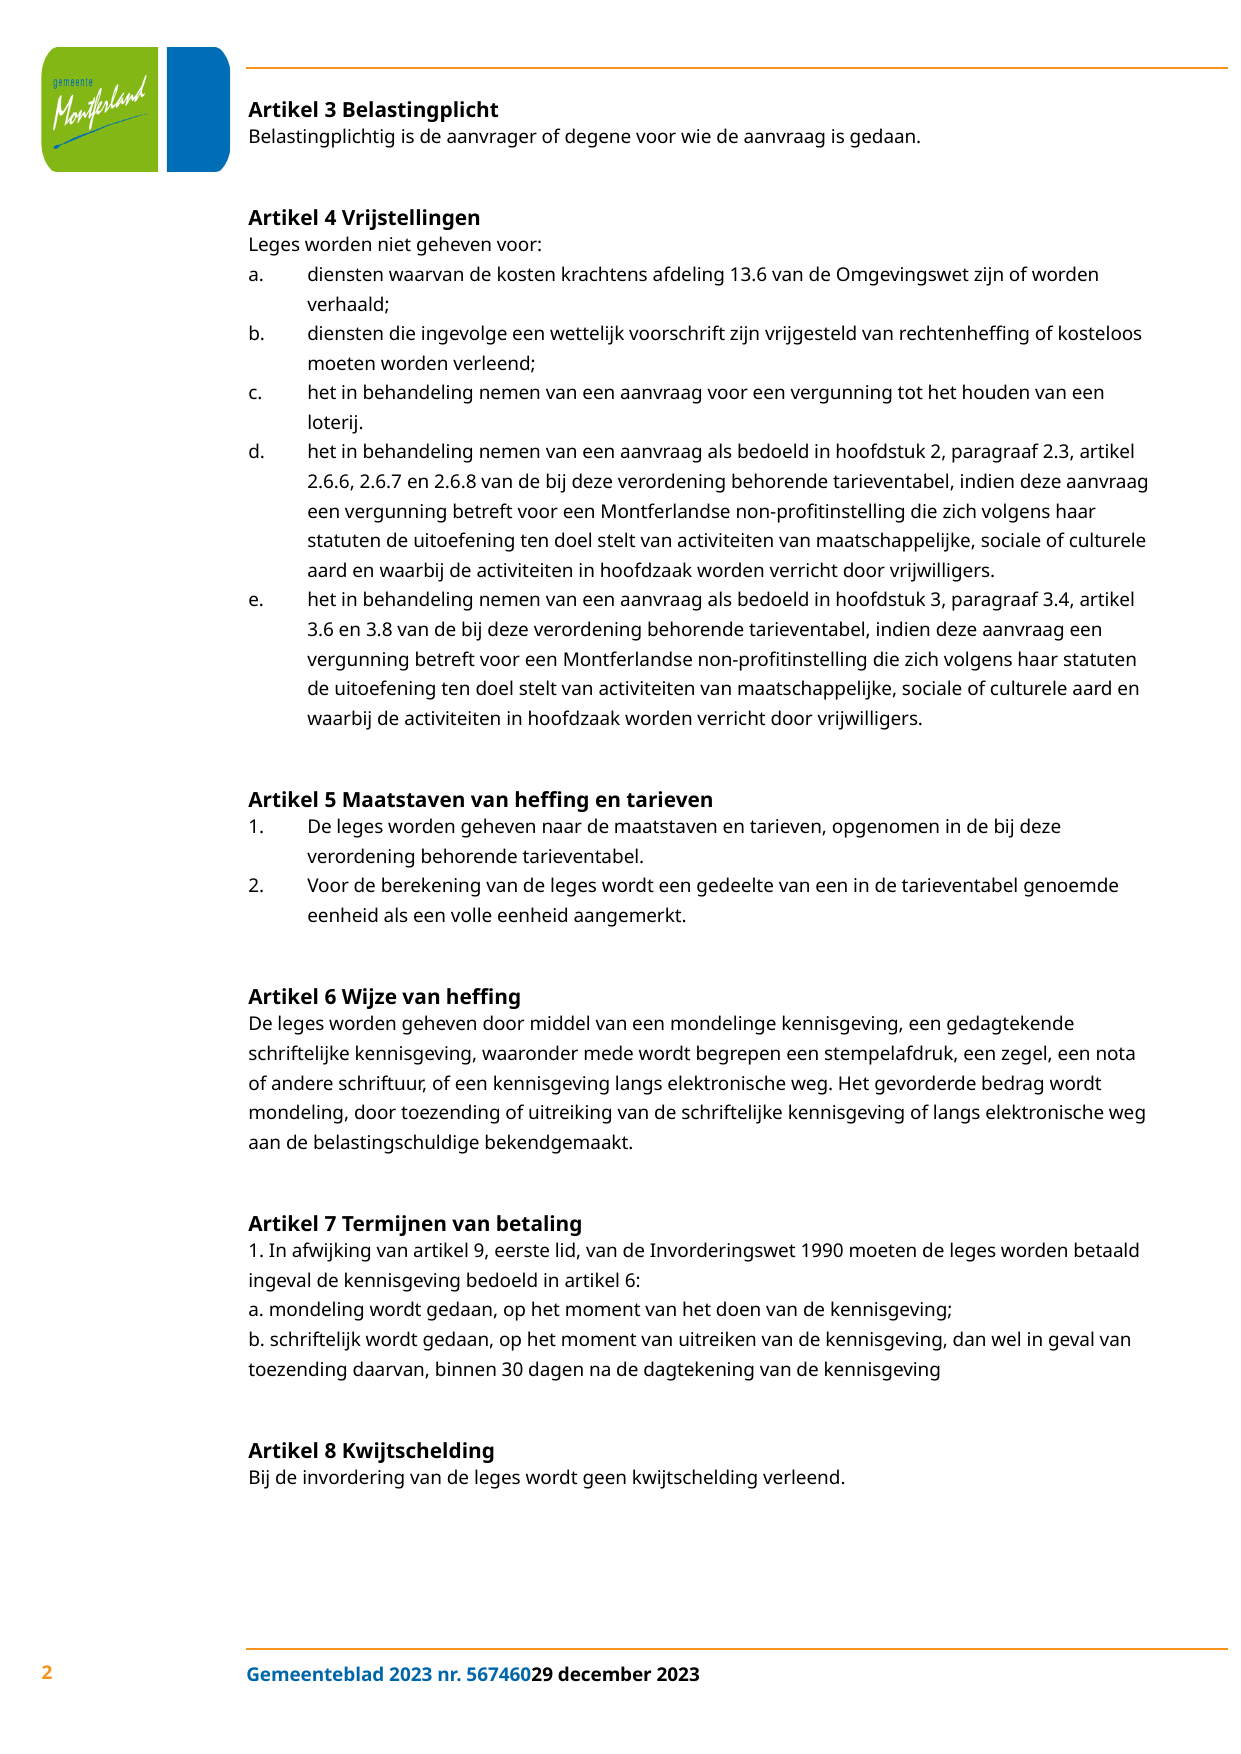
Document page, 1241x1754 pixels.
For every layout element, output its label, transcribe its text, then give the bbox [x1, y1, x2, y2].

text a. mondeling wordt gedaan, op het moment van het doen van de kennisgeving; [248, 1297, 1152, 1322]
list het in behandeling nemen van een aanvraag voor een vergunning tot het houden van een loterij. [248, 379, 1152, 435]
text Artikel 3 Belastingplicht [248, 95, 1152, 123]
list diensten die ingevolge een wettelijk voorschrift zijn vrijgesteld van rechtenheffing of kosteloos moeten worden verleend; [248, 320, 1152, 376]
list het in behandeling nemen van een aanvraag als bedoeld in hoofdstuk 3, paragraaf 3.4, artikel 3.6 en 3.8 van de bij deze verordening behorende tarieventabel, indien deze aanvraag een vergunning betreft voor een Montferlandse non-profitinstelling die zich volgens haar statuten de uitoefening ten doel stelt van activiteiten van maatschappelijke, sociale of culturele aard en waarbij de activiteiten in hoofdzaak worden verricht door vrijwilligers. [248, 587, 1152, 731]
list De leges worden geheven naar de maatstaven en tarieven, opgenomen in de bij deze verordening behorende tarieventabel. [248, 813, 1152, 869]
text Artikel 7 Termijnen van betaling [248, 1209, 1152, 1237]
text Artikel 5 Maatstaven van heffing en tarieven [248, 785, 1152, 813]
text Belastingplichtig is de aanvrager of degene voor wie de aanvraag is gedaan. [248, 123, 1152, 149]
text Artikel 4 Vrijstellingen [248, 203, 1152, 232]
text Bij de invordering van de leges wordt geen kwijtschelding verleend. [248, 1464, 1152, 1490]
picture [41, 47, 231, 172]
list het in behandeling nemen van een aanvraag als bedoeld in hoofdstuk 2, paragraaf 2.3, artikel 2.6.6, 2.6.7 en 2.6.8 van de bij deze verordening behorende tarieventabel, indien deze aanvraag een vergunning betreft voor een Montferlandse non-profitinstelling die zich volgens haar statuten de uitoefening ten doel stelt van activiteiten van maatschappelijke, sociale of culturele aard en waarbij de activiteiten in hoofdzaak worden verricht door vrijwilligers. [248, 439, 1152, 583]
list Voor de berekening van de leges wordt een gedeelte van een in de tarieventabel genoemde eenheid als een volle eenheid aangemerkt. [248, 873, 1152, 928]
text b. schriftelijk wordt gedaan, op het moment van uitreiken van de kennisgeving, dan wel in geval van toezending daarvan, binnen 30 dagen na de dagtekening van de kennisgeving [248, 1326, 1152, 1381]
text Artikel 6 Wijze van heffing [248, 982, 1152, 1011]
text 1. In afwijking van artikel 9, eerste lid, van de Invorderingswet 1990 moeten de leges worden betaald ingeval de kennisgeving bedoeld in artikel 6: [248, 1237, 1152, 1293]
list diensten waarvan de kosten krachtens afdeling 13.6 van de Omgevingswet zijn of worden verhaald; [248, 261, 1152, 317]
text Leges worden niet geheven voor: [248, 232, 1152, 257]
text Artikel 8 Kwijtschelding [248, 1436, 1152, 1464]
text De leges worden geheven door middel van een mondelinge kennisgeving, een gedagtekende schriftelijke kennisgeving, waaronder mede wordt begrepen een stempelafdruk, een zegel, een nota of andere schriftuur, of een kennisgeving langs elektronische weg. Het gevorderde bedrag wordt mondeling, door toezending of uitreiking van de schriftelijke kennisgeving of langs elektronische weg aan de belastingschuldige bekendgemaakt. [248, 1011, 1152, 1155]
